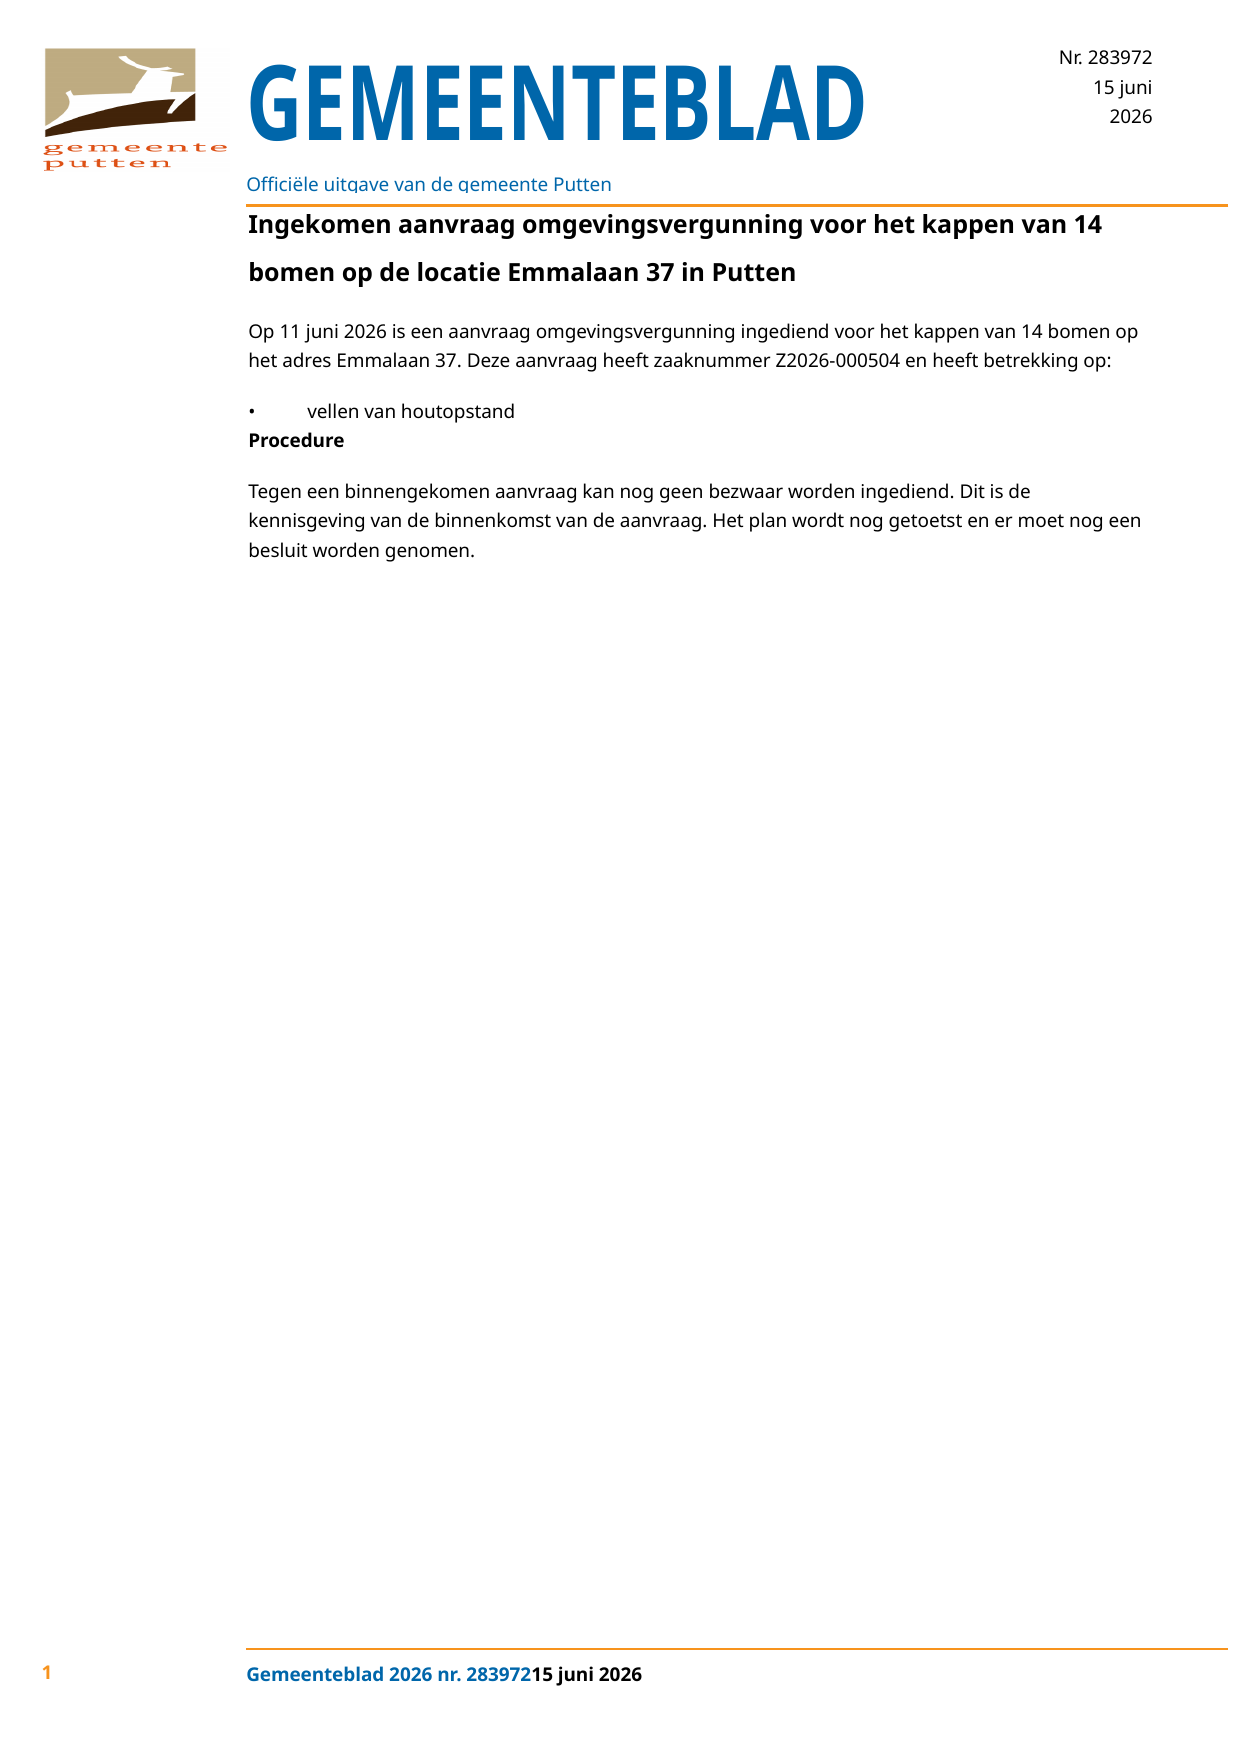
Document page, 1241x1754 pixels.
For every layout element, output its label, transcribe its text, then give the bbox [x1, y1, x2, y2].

text Procedure [248, 427, 1152, 453]
list vellen van houtopstand [248, 398, 1152, 424]
text Op 11 juni 2026 is een aanvraag omgevingsvergunning ingediend voor het kappen van 14 bomen op het adres Emmalaan 37. Deze aanvraag heeft zaaknummer Z2026-000504 en heeft betrekking op: [248, 318, 1152, 373]
text Ingekomen aanvraag omgevingsvergunning voor het kappen van 14 bomen op de locatie Emmalaan 37 in Putten [248, 207, 1152, 288]
picture [41, 47, 231, 172]
text Tegen een binnengekomen aanvraag kan nog geen bezwaar worden ingediend. Dit is de kennisgeving van de binnenkomst van de aanvraag. Het plan wordt nog getoetst en er moet nog een besluit worden genomen. [248, 478, 1152, 563]
